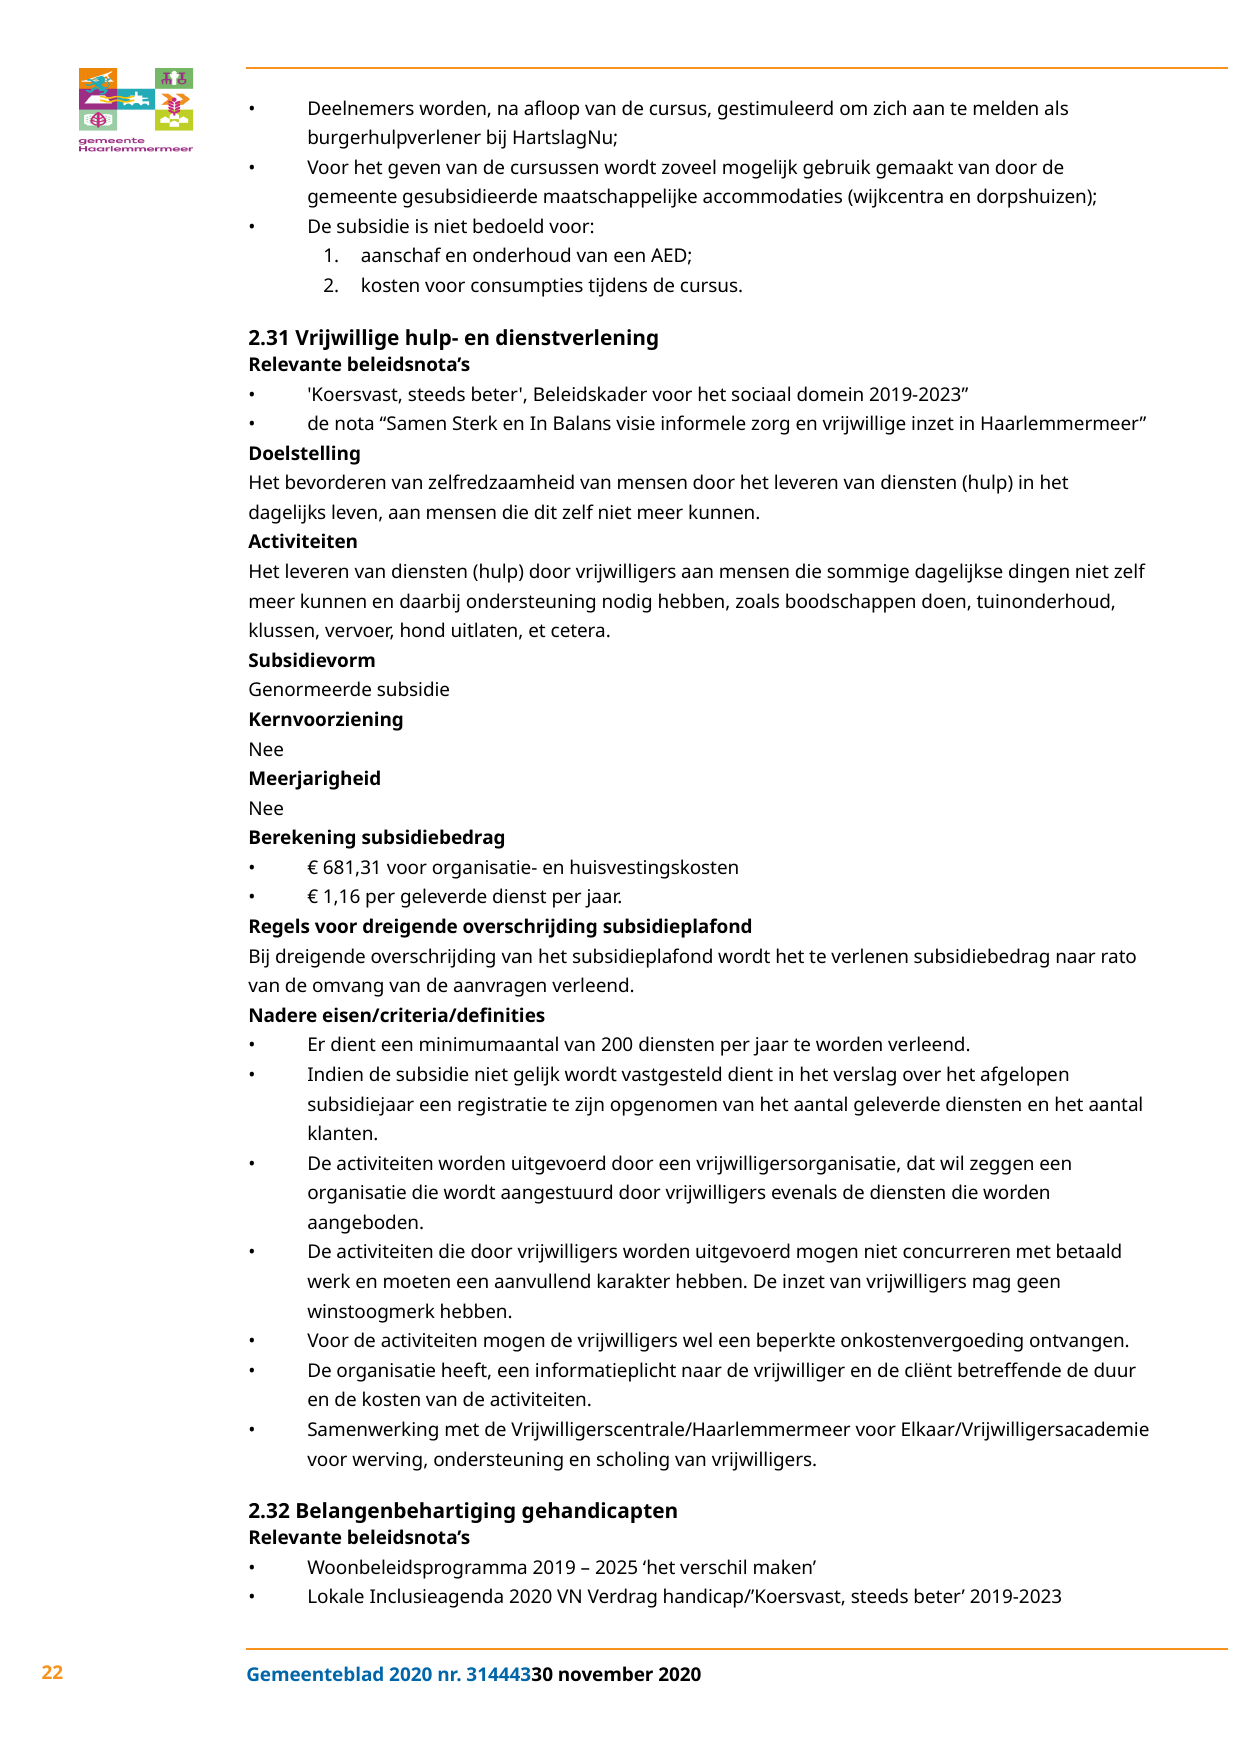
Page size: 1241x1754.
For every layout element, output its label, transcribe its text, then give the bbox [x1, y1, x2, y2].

list Woonbeleidsprogramma 2019 – 2025 ‘het verschil maken’ [248, 1554, 1152, 1580]
text Nee [248, 795, 1152, 821]
list aanschaf en onderhoud van een AED; [323, 243, 1152, 268]
text Doelstelling [248, 440, 1152, 466]
text Het leveren van diensten (hulp) door vrijwilligers aan mensen die sommige dagelijkse dingen niet zelf meer kunnen en daarbij ondersteuning nodig hebben, zoals boodschappen doen, tuinonderhoud, klussen, vervoer, hond uitlaten, et cetera. [248, 558, 1152, 643]
text 2.32 Belangenbehartiging gehandicapten [248, 1496, 1152, 1524]
text Meerjarigheid [248, 765, 1152, 791]
list De subsidie is niet bedoeld voor: [248, 213, 1152, 239]
list Voor het geven van de cursussen wordt zoveel mogelijk gebruik gemaakt van door de gemeente gesubsidieerde maatschappelijke accommodaties (wijkcentra en dorpshuizen); [248, 154, 1152, 209]
text 2.31 Vrijwillige hulp- en dienstverlening [248, 323, 1152, 351]
text Activiteiten [248, 529, 1152, 554]
text Nee [248, 736, 1152, 761]
list De organisatie heeft, een informatieplicht naar de vrijwilliger en de cliënt betreffende de duur en de kosten van de activiteiten. [248, 1357, 1152, 1412]
text Berekening subsidiebedrag [248, 824, 1152, 850]
list De activiteiten die door vrijwilligers worden uitgevoerd mogen niet concurreren met betaald werk en moeten een aanvullend karakter hebben. De inzet van vrijwilligers mag geen winstoogmerk hebben. [248, 1239, 1152, 1323]
text Relevante beleidsnota’s [248, 351, 1152, 377]
list Deelnemers worden, na afloop van de cursus, gestimuleerd om zich aan te melden als burgerhulpverlener bij HartslagNu; [248, 95, 1152, 150]
list € 1,16 per geleverde dienst per jaar. [248, 884, 1152, 909]
text Subsidievorm [248, 647, 1152, 673]
text Bij dreigende overschrijding van het subsidieplafond wordt het te verlenen subsidiebedrag naar rato van de omvang van de aanvragen verleend. [248, 943, 1152, 998]
list Lokale Inclusieagenda 2020 VN Verdrag handicap/’Koersvast, steeds beter’ 2019-2023 [248, 1584, 1152, 1609]
picture [41, 47, 231, 172]
list Samenwerking met de Vrijwilligerscentrale/Haarlemmermeer voor Elkaar/Vrijwilligersacademie voor werving, ondersteuning en scholing van vrijwilligers. [248, 1416, 1152, 1471]
list de nota “Samen Sterk en In Balans visie informele zorg en vrijwillige inzet in Haarlemmermeer” [248, 410, 1152, 436]
text Regels voor dreigende overschrijding subsidieplafond [248, 913, 1152, 939]
list Indien de subsidie niet gelijk wordt vastgesteld dient in het verslag over het afgelopen subsidiejaar een registratie te zijn opgenomen van het aantal geleverde diensten en het aantal klanten. [248, 1061, 1152, 1146]
list € 681,31 voor organisatie- en huisvestingskosten [248, 854, 1152, 880]
text Genormeerde subsidie [248, 677, 1152, 702]
text Nadere eisen/criteria/definities [248, 1002, 1152, 1028]
list 'Koersvast, steeds beter', Beleidskader voor het sociaal domein 2019-2023” [248, 381, 1152, 406]
text Het bevorderen van zelfredzaamheid van mensen door het leveren van diensten (hulp) in het dagelijks leven, aan mensen die dit zelf niet meer kunnen. [248, 469, 1152, 525]
list kosten voor consumpties tijdens de cursus. [323, 272, 1152, 298]
list De activiteiten worden uitgevoerd door een vrijwilligersorganisatie, dat wil zeggen een organisatie die wordt aangestuurd door vrijwilligers evenals de diensten die worden aangeboden. [248, 1150, 1152, 1235]
text Relevante beleidsnota’s [248, 1524, 1152, 1550]
list Er dient een minimumaantal van 200 diensten per jaar te worden verleend. [248, 1032, 1152, 1057]
list Voor de activiteiten mogen de vrijwilligers wel een beperkte onkostenvergoeding ontvangen. [248, 1327, 1152, 1353]
text Kernvoorziening [248, 706, 1152, 732]
